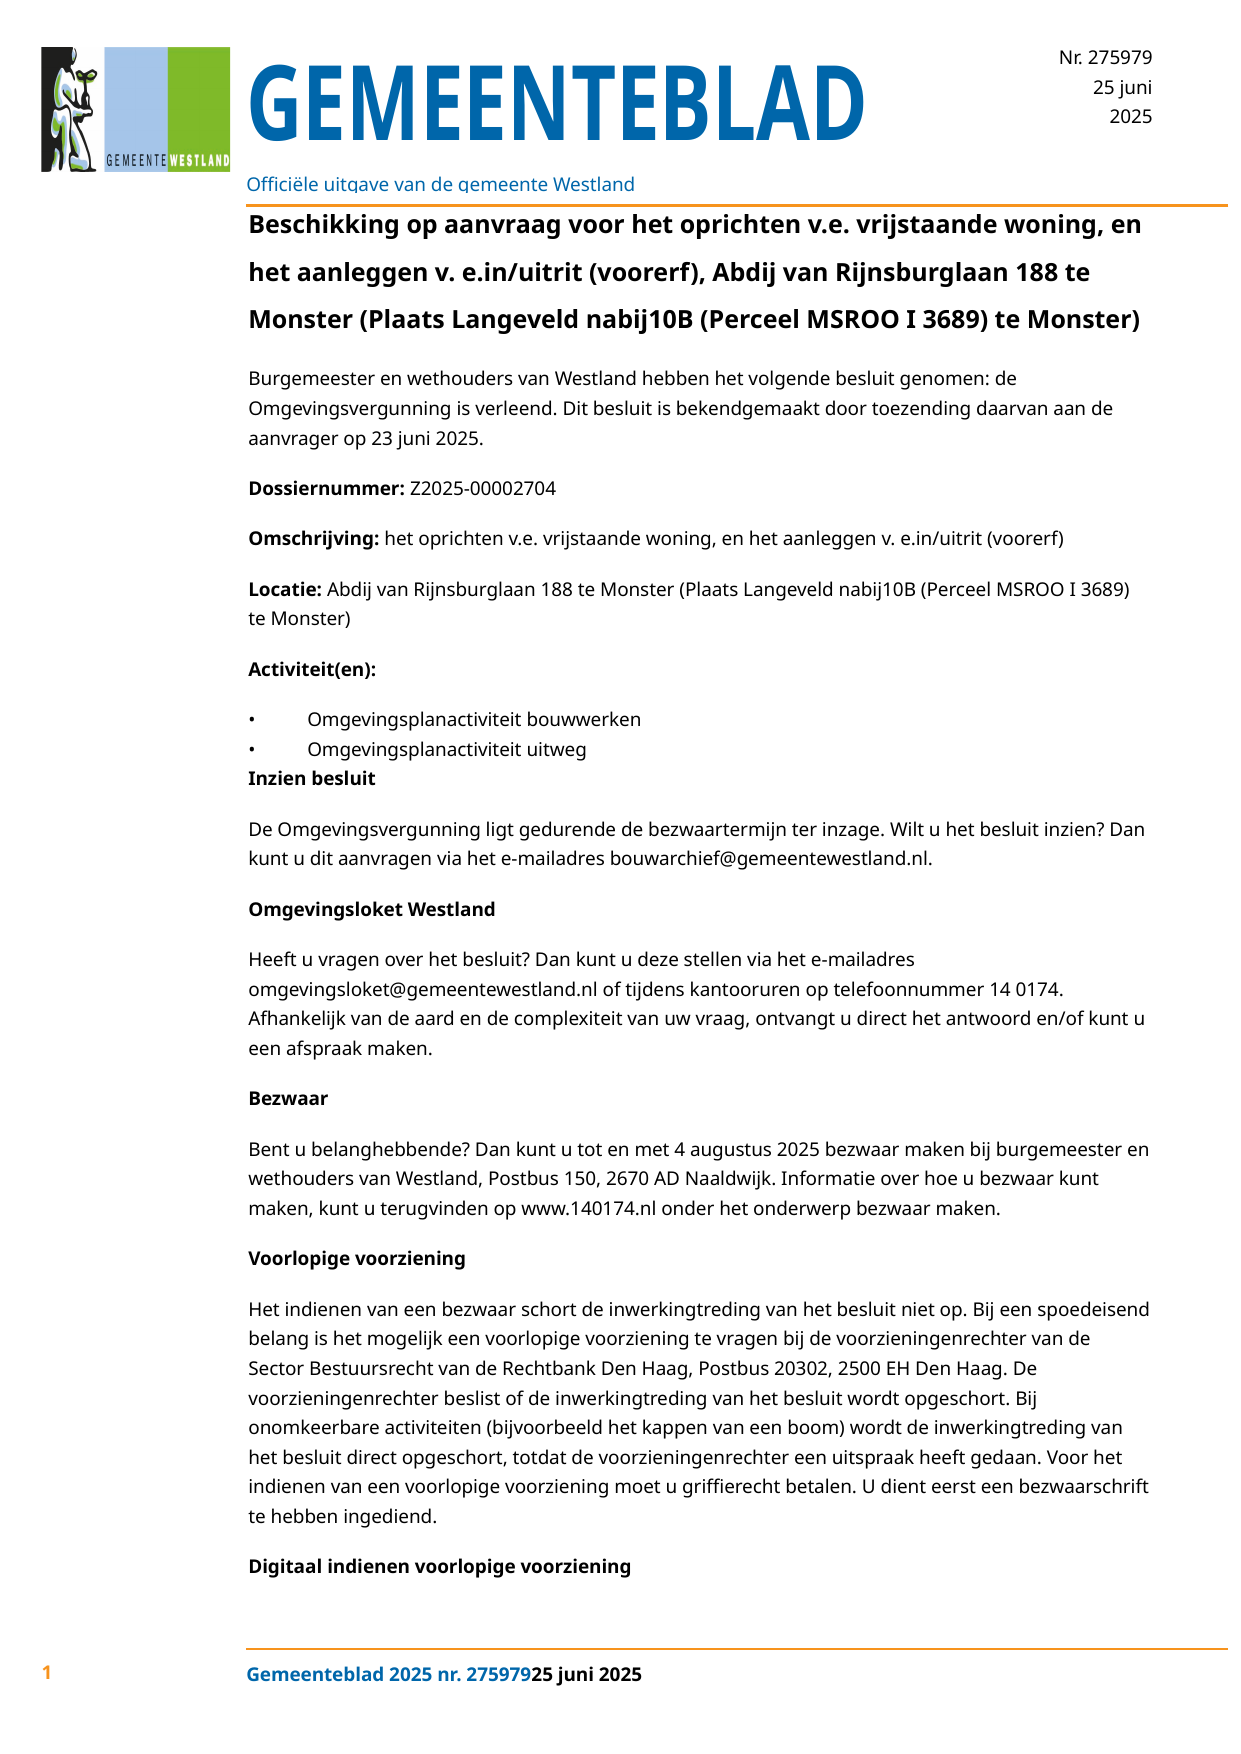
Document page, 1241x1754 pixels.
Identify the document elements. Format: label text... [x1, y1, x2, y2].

text Locatie: Abdij van Rijnsburglaan 188 te Monster (Plaats Langeveld nabij10B (Perceel MSROO I 3689) te Monster) [248, 576, 1152, 631]
text Heeft u vragen over het besluit? Dan kunt u deze stellen via het e-mailadres omgevingsloket@gemeentewestland.nl of tijdens kantooruren op telefoonnummer 14 0174. Afhankelijk van de aard en de complexiteit van uw vraag, ontvangt u direct het antwoord en/of kunt u een afspraak maken. [248, 946, 1152, 1061]
text Activiteit(en): [248, 656, 1152, 682]
list Omgevingsplanactiviteit bouwwerken [248, 706, 1152, 732]
text Digitaal indienen voorlopige voorziening [248, 1553, 1152, 1579]
text De Omgevingsvergunning ligt gedurende de bezwaartermijn ter inzage. Wilt u het besluit inzien? Dan kunt u dit aanvragen via het e-mailadres bouwarchief@gemeentewestland.nl. [248, 816, 1152, 871]
text Burgemeester en wethouders van Westland hebben het volgende besluit genomen: de Omgevingsvergunning is verleend. Dit besluit is bekendgemaakt door toezending daarvan aan de aanvrager op 23 juni 2025. [248, 366, 1152, 450]
text Voorlopige voorziening [248, 1246, 1152, 1271]
text Het indienen van een bezwaar schort de inwerkingtreding van het besluit niet op. Bij een spoedeisend belang is het mogelijk een voorlopige voorziening te vragen bij de voorzieningenrechter van de Sector Bestuursrecht van de Rechtbank Den Haag, Postbus 20302, 2500 EH Den Haag. De voorzieningenrechter beslist of de inwerkingtreding van het besluit wordt opgeschort. Bij onomkeerbare activiteiten (bijvoorbeeld het kappen van een boom) wordt de inwerkingtreding van het besluit direct opgeschort, totdat de voorzieningenrechter een uitspraak heeft gedaan. Voor het indienen van een voorlopige voorziening moet u griffierecht betalen. U dient eerst een bezwaarschrift te hebben ingediend. [248, 1296, 1152, 1529]
text Omgevingsloket Westland [248, 896, 1152, 922]
text Inzien besluit [248, 766, 1152, 791]
text Bent u belanghebbende? Dan kunt u tot en met 4 augustus 2025 bezwaar maken bij burgemeester en wethouders van Westland, Postbus 150, 2670 AD Naaldwijk. Informatie over hoe u bezwaar kunt maken, kunt u terugvinden op www.140174.nl onder het onderwerp bezwaar maken. [248, 1136, 1152, 1221]
text Dossiernummer: Z2025-00002704 [248, 475, 1152, 501]
picture [41, 47, 231, 172]
text Beschikking op aanvraag voor het oprichten v.e. vrijstaande woning, en het aanleggen v. e.in/uitrit (voorerf), Abdij van Rijnsburglaan 188 te Monster (Plaats Langeveld nabij10B (Perceel MSROO I 3689) te Monster) [248, 207, 1152, 336]
text Bezwaar [248, 1086, 1152, 1111]
list Omgevingsplanactiviteit uitweg [248, 736, 1152, 762]
text Omschrijving: het oprichten v.e. vrijstaande woning, en het aanleggen v. e.in/uitrit (voorerf) [248, 526, 1152, 551]
